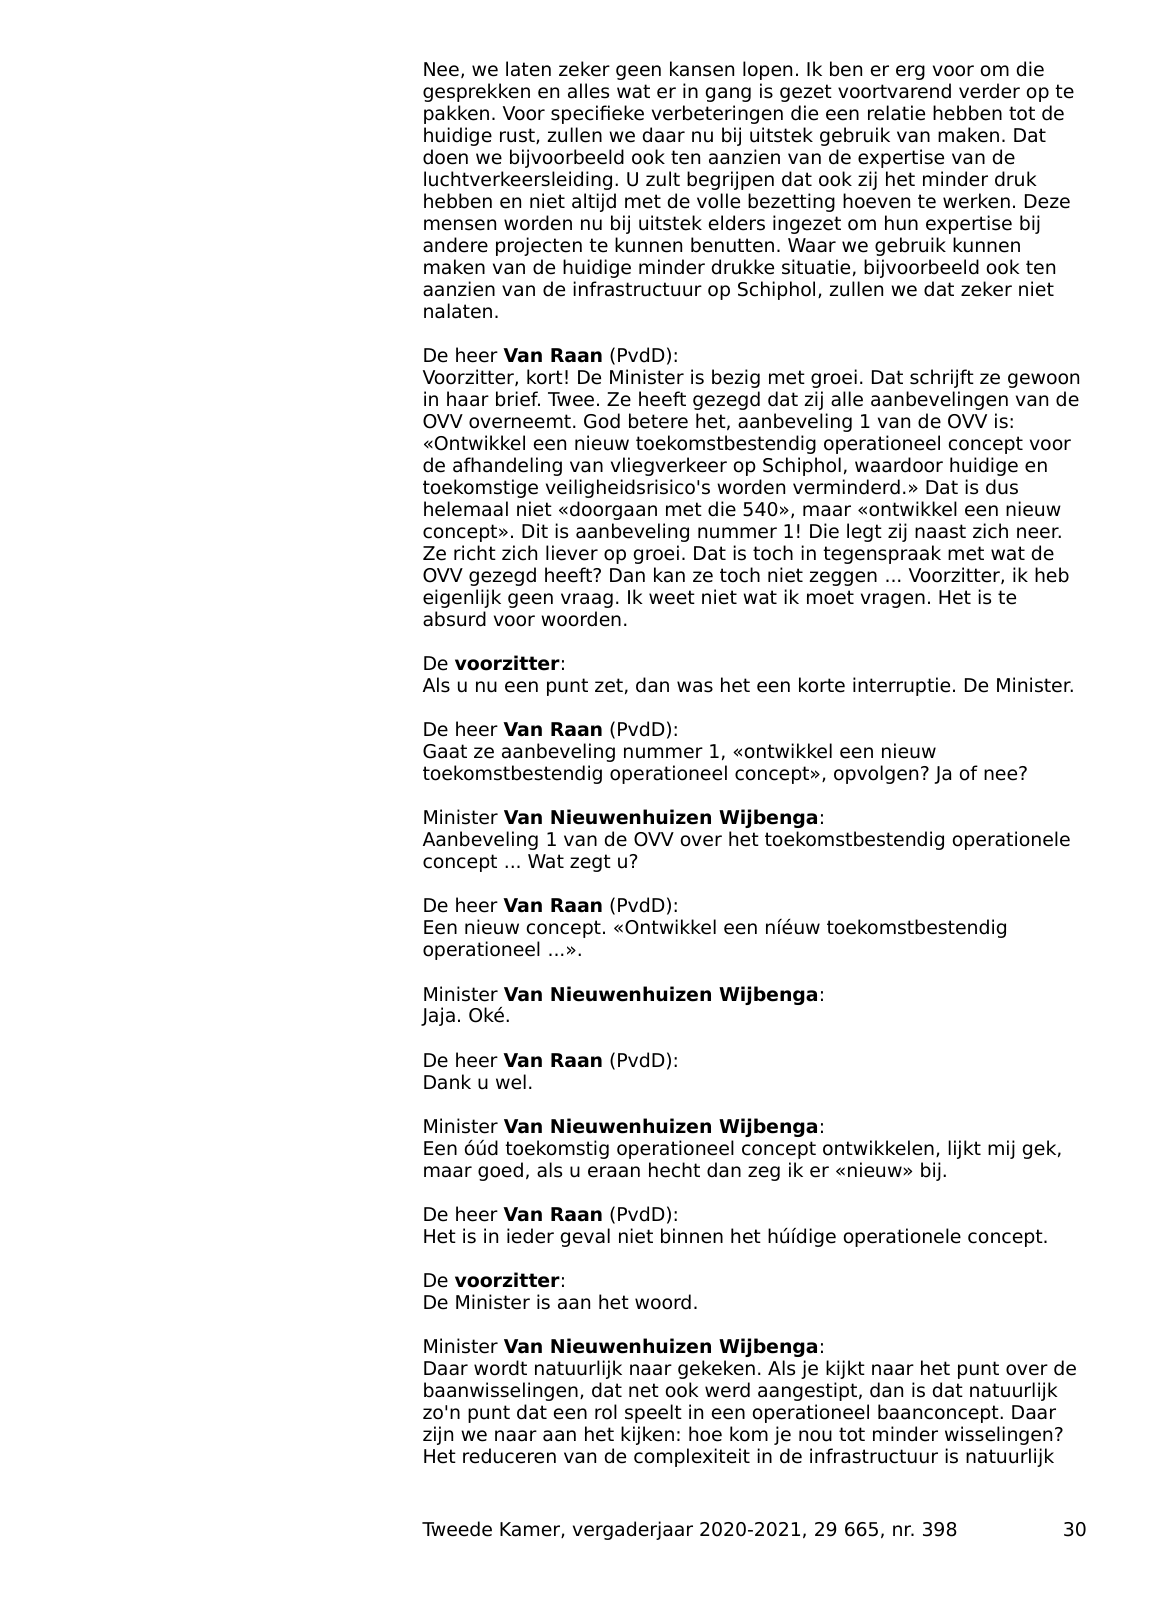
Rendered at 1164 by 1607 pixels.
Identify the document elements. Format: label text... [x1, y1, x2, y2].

text De heer Van Raan (PvdD): [422, 719, 1087, 741]
text Minister Van Nieuwenhuizen Wijbenga: [422, 1336, 1087, 1358]
text De heer Van Raan (PvdD): [422, 345, 1087, 367]
text Nee, we laten zeker geen kansen lopen. Ik ben er erg voor om die gesprekken en alles wat er in gang is gezet voortvarend verder op te pakken. Voor specifieke verbeteringen die een relatie hebben tot de huidige rust, zullen we daar nu bij uitstek gebruik van maken. Dat doen we bijvoorbeeld ook ten aanzien van de expertise van de luchtverkeersleiding. U zult begrijpen dat ook zij het minder druk hebben en niet altijd met de volle bezetting hoeven te werken. Deze mensen worden nu bij uitstek elders ingezet om hun expertise bij andere projecten te kunnen benutten. Waar we gebruik kunnen maken van de huidige minder drukke situatie, bijvoorbeeld ook ten aanzien van de infrastructuur op Schiphol, zullen we dat zeker niet nalaten. [422, 59, 1087, 323]
text Als u nu een punt zet, dan was het een korte interruptie. De Minister. [422, 675, 1087, 697]
text Aanbeveling 1 van de OVV over het toekomstbestendig operationele concept ... Wat zegt u? [422, 829, 1087, 873]
text Minister Van Nieuwenhuizen Wijbenga: [422, 1116, 1087, 1138]
text Minister Van Nieuwenhuizen Wijbenga: [422, 983, 1087, 1005]
text Gaat ze aanbeveling nummer 1, «ontwikkel een nieuw toekomstbestendig operationeel concept», opvolgen? Ja of nee? [422, 741, 1087, 785]
text Een óúd toekomstig operationeel concept ontwikkelen, lijkt mij gek, maar goed, als u eraan hecht dan zeg ik er «nieuw» bij. [422, 1138, 1087, 1182]
text De voorzitter: [422, 653, 1087, 675]
text De Minister is aan het woord. [422, 1292, 1087, 1314]
text Minister Van Nieuwenhuizen Wijbenga: [422, 807, 1087, 829]
text De voorzitter: [422, 1270, 1087, 1292]
text De heer Van Raan (PvdD): [422, 1204, 1087, 1226]
text Dank u wel. [422, 1072, 1087, 1093]
text Voorzitter, kort! De Minister is bezig met groei. Dat schrijft ze gewoon in haar brief. Twee. Ze heeft gezegd dat zij alle aanbevelingen van de OVV overneemt. God betere het, aanbeveling 1 van de OVV is: «Ontwikkel een nieuw toekomstbestendig operationeel concept voor de afhandeling van vliegverkeer op Schiphol, waardoor huidige en toekomstige veiligheidsrisico's worden verminderd.» Dat is dus helemaal niet «doorgaan met die 540», maar «ontwikkel een nieuw concept». Dit is aanbeveling nummer 1! Die legt zij naast zich neer. Ze richt zich liever op groei. Dat is toch in tegenspraak met wat de OVV gezegd heeft? Dan kan ze toch niet zeggen ... Voorzitter, ik heb eigenlijk geen vraag. Ik weet niet wat ik moet vragen. Het is te absurd voor woorden. [422, 367, 1087, 631]
text Daar wordt natuurlijk naar gekeken. Als je kijkt naar het punt over de baanwisselingen, dat net ook werd aangestipt, dan is dat natuurlijk zo'n punt dat een rol speelt in een operationeel baanconcept. Daar zijn we naar aan het kijken: hoe kom je nou tot minder wisselingen? Het reduceren van de complexiteit in de infrastructuur is natuurlijk [422, 1358, 1087, 1468]
text De heer Van Raan (PvdD): [422, 1049, 1087, 1072]
text Jaja. Oké. [422, 1005, 1087, 1027]
text De heer Van Raan (PvdD): [422, 895, 1087, 917]
text Het is in ieder geval niet binnen het húídige operationele concept. [422, 1226, 1087, 1248]
text Een nieuw concept. «Ontwikkel een níéuw toekomstbestendig operationeel ...». [422, 917, 1087, 961]
